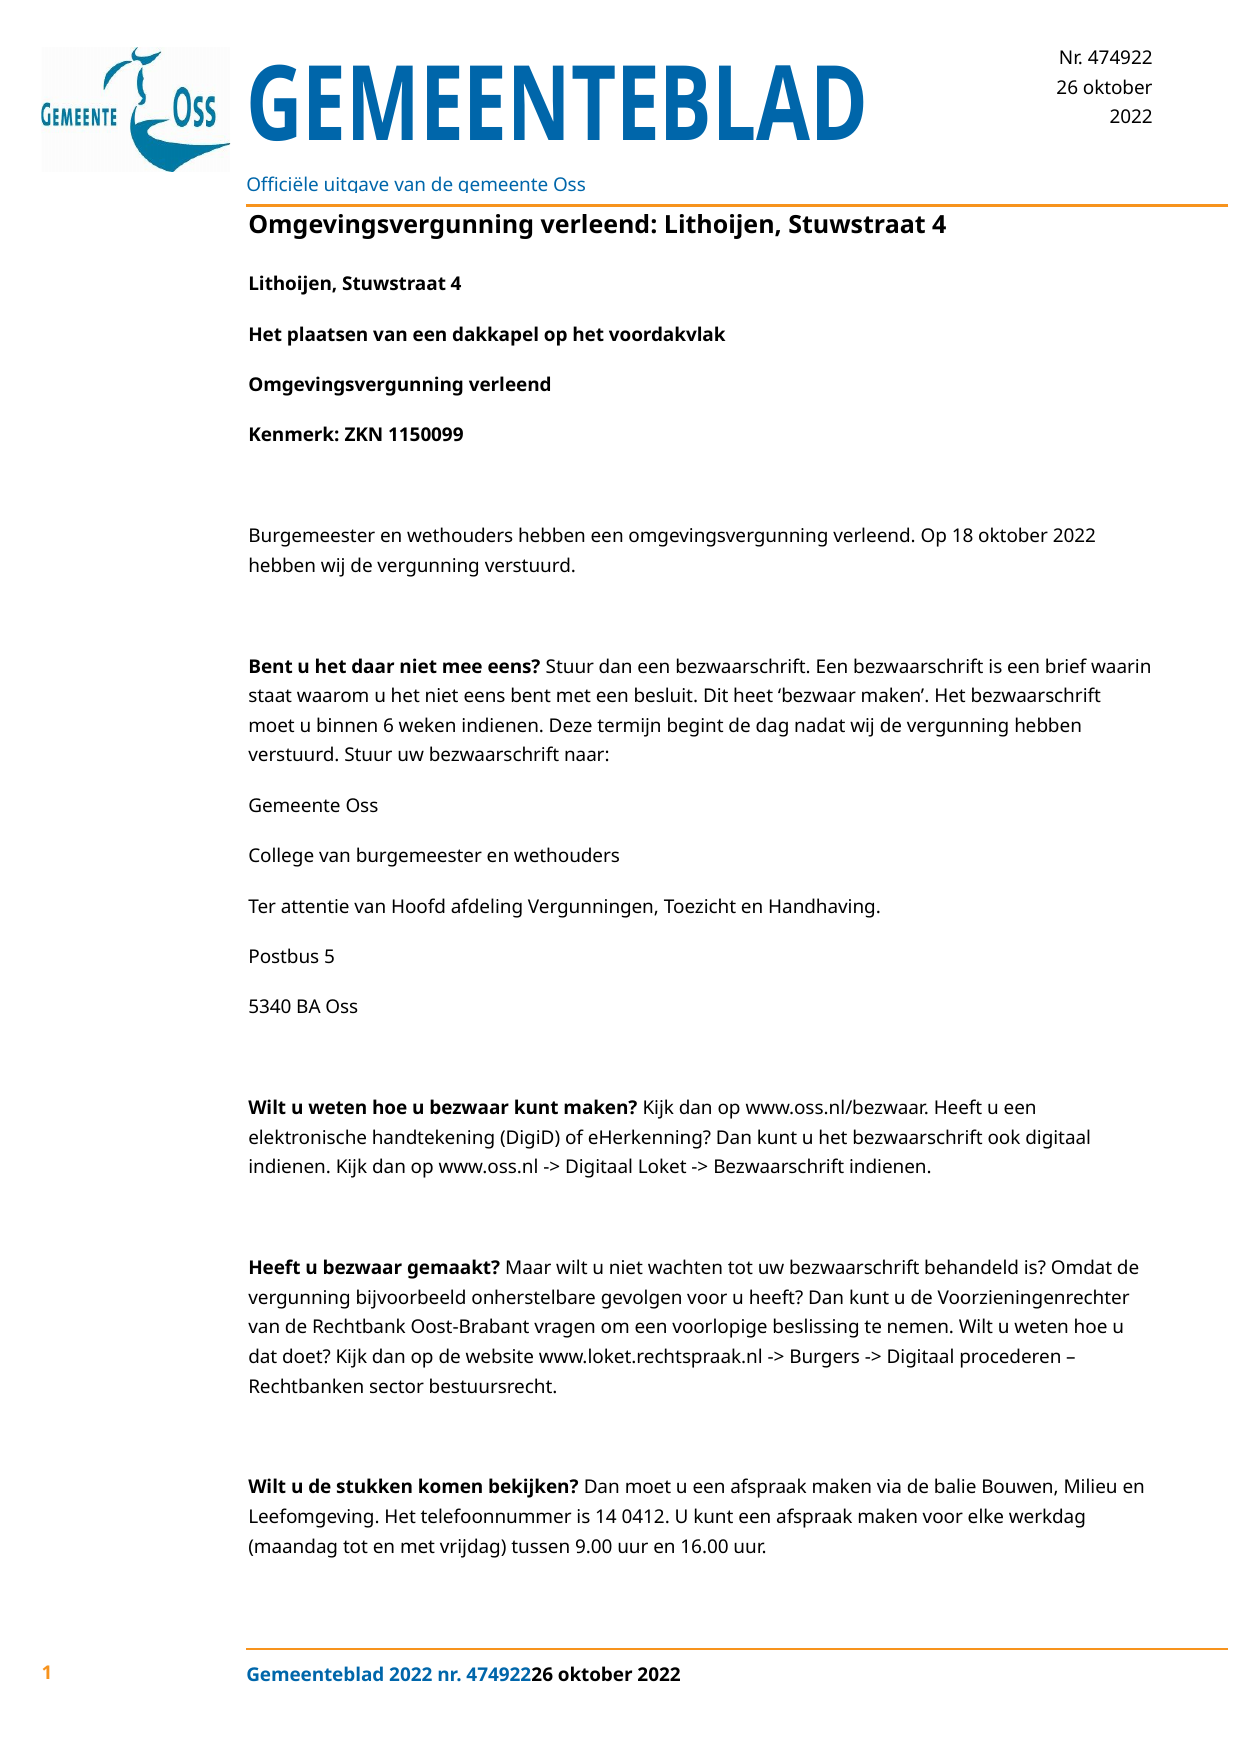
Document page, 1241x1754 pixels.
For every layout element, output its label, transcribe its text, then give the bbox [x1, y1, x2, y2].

text 5340 BA Oss [248, 994, 1152, 1019]
text Postbus 5 [248, 943, 1152, 969]
text Wilt u de stukken komen bekijken? Dan moet u een afspraak maken via de balie Bouwen, Milieu en Leefomgeving. Het telefoonnummer is 14 0412. U kunt een afspraak maken voor elke werkdag (maandag tot en met vrijdag) tussen 9.00 uur en 16.00 uur. [248, 1474, 1152, 1558]
text Kenmerk: ZKN 1150099 [248, 422, 1152, 447]
text Lithoijen, Stuwstraat 4 [248, 270, 1152, 296]
text Omgevingsvergunning verleend: Lithoijen, Stuwstraat 4 [248, 207, 1152, 241]
picture [41, 47, 231, 172]
text Burgemeester en wethouders hebben een omgevingsvergunning verleend. Op 18 oktober 2022 hebben wij de vergunning verstuurd. [248, 522, 1152, 578]
text Gemeente Oss [248, 792, 1152, 818]
text Omgevingsvergunning verleend [248, 371, 1152, 397]
text Ter attentie van Hoofd afdeling Vergunningen, Toezicht en Handhaving. [248, 893, 1152, 918]
text Bent u het daar niet mee eens? Stuur dan een bezwaarschrift. Een bezwaarschrift is een brief waarin staat waarom u het niet eens bent met een besluit. Dit heet ‘bezwaar maken’. Het bezwaarschrift moet u binnen 6 weken indienen. Deze termijn begint de dag nadat wij de vergunning hebben verstuurd. Stuur uw bezwaarschrift naar: [248, 653, 1152, 767]
text Wilt u weten hoe u bezwaar kunt maken? Kijk dan op www.oss.nl/bezwaar. Heeft u een elektronische handtekening (DigiD) of eHerkenning? Dan kunt u het bezwaarschrift ook digitaal indienen. Kijk dan op www.oss.nl -> Digitaal Loket -> Bezwaarschrift indienen. [248, 1094, 1152, 1179]
text Heeft u bezwaar gemaakt? Maar wilt u niet wachten tot uw bezwaarschrift behandeld is? Omdat de vergunning bijvoorbeeld onherstelbare gevolgen voor u heeft? Dan kunt u de Voorzieningenrechter van de Rechtbank Oost-Brabant vragen om een voorlopige beslissing te nemen. Wilt u weten hoe u dat doet? Kijk dan op de website www.loket.rechtspraak.nl -> Burgers -> Digitaal procederen – Rechtbanken sector bestuursrecht. [248, 1254, 1152, 1398]
text College van burgemeester en wethouders [248, 842, 1152, 868]
text Het plaatsen van een dakkapel op het voordakvlak [248, 321, 1152, 346]
